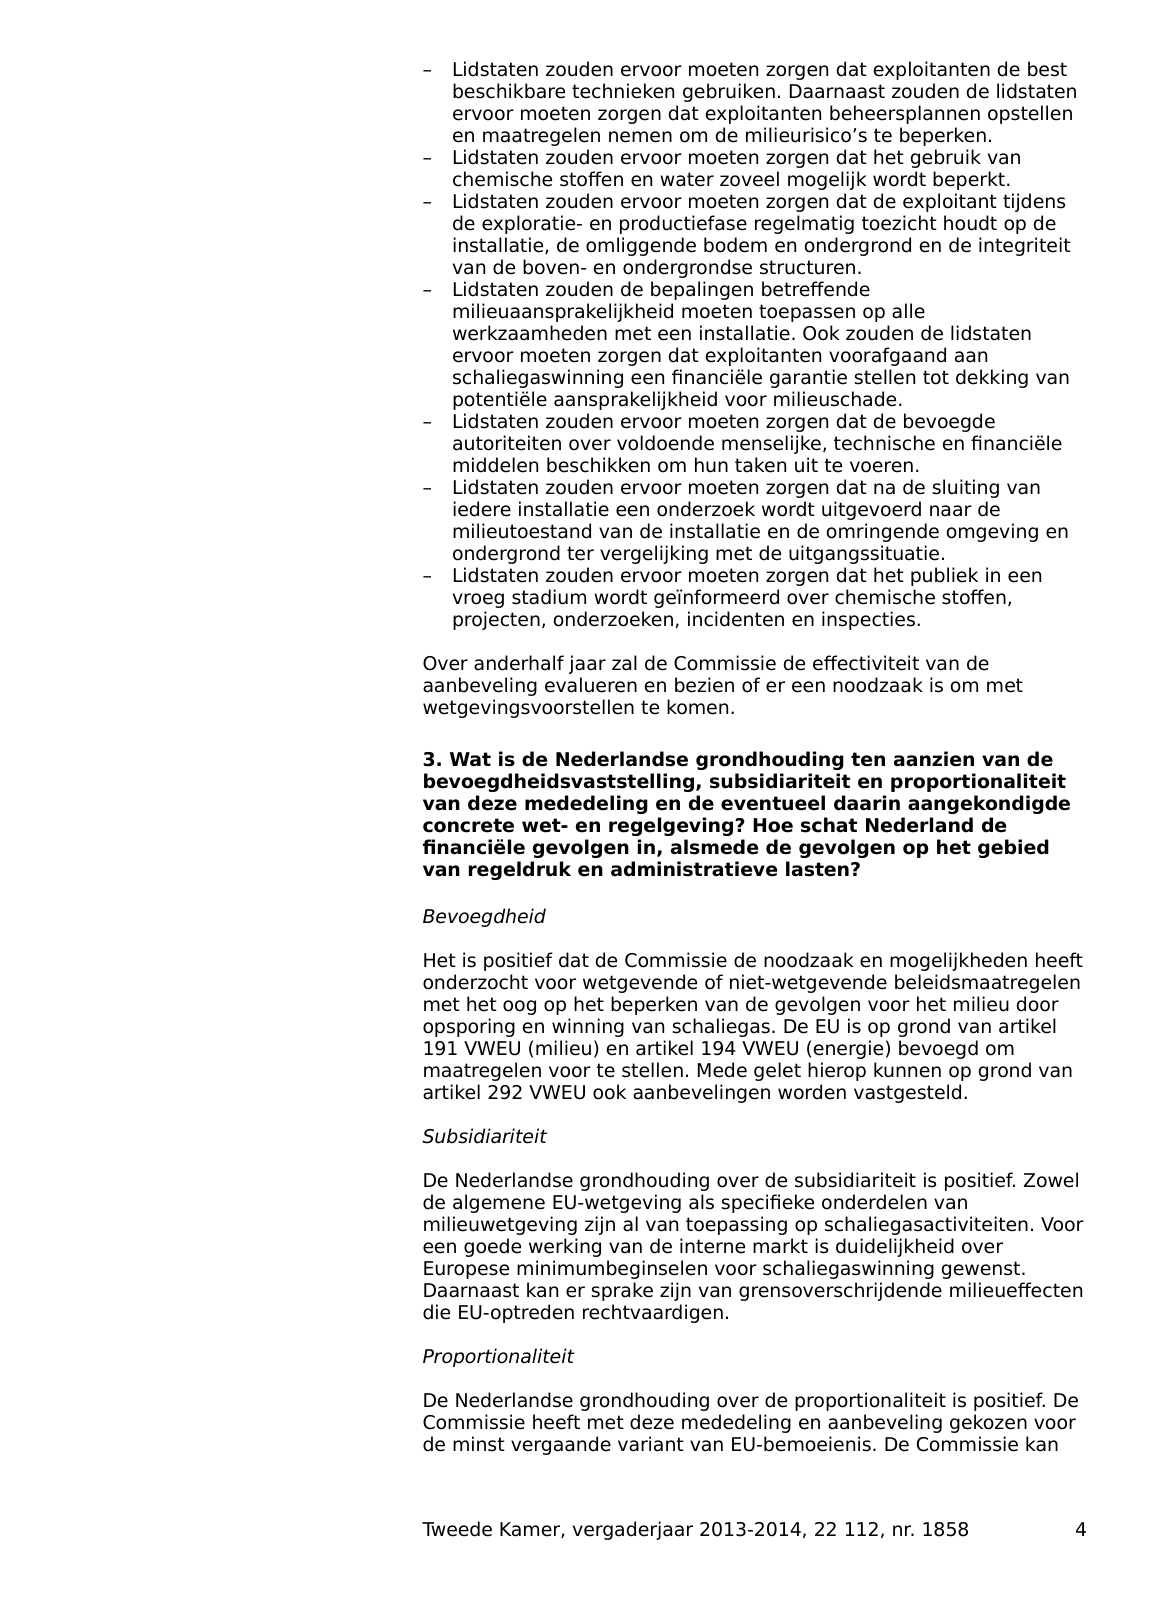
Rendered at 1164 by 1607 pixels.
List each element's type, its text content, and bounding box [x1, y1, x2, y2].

subtitle Proportionaliteit [422, 1346, 1087, 1368]
text – Lidstaten zouden ervoor moeten zorgen dat het publiek in een vroeg stadium wordt geïnformeerd over chemische stoffen, projecten, onderzoeken, incidenten en inspecties. [422, 564, 1087, 631]
text – Lidstaten zouden ervoor moeten zorgen dat exploitanten de best beschikbare technieken gebruiken. Daarnaast zouden de lidstaten ervoor moeten zorgen dat exploitanten beheersplannen opstellen en maatregelen nemen om de milieurisico’s te beperken. [422, 59, 1087, 147]
subtitle 3. Wat is de Nederlandse grondhouding ten aanzien van de bevoegdheidsvaststelling, subsidiariteit en proportionaliteit van deze mededeling en de eventueel daarin aangekondigde concrete wet- en regelgeving? Hoe schat Nederland de financiële gevolgen in, alsmede de gevolgen op het gebied van regeldruk en administratieve lasten? [422, 749, 1087, 881]
text De Nederlandse grondhouding over de subsidiariteit is positief. Zowel de algemene EU-wetgeving als specifieke onderdelen van milieuwetgeving zijn al van toepassing op schaliegasactiviteiten. Voor een goede werking van de interne markt is duidelijkheid over Europese minimumbeginselen voor schaliegaswinning gewenst. Daarnaast kan er sprake zijn van grensoverschrijdende milieueffecten die EU-optreden rechtvaardigen. [422, 1170, 1087, 1324]
text – Lidstaten zouden ervoor moeten zorgen dat het gebruik van chemische stoffen en water zoveel mogelijk wordt beperkt. [422, 147, 1087, 191]
text De Nederlandse grondhouding over de proportionaliteit is positief. De Commissie heeft met deze mededeling en aanbeveling gekozen voor de minst vergaande variant van EU-bemoeienis. De Commissie kan [422, 1390, 1087, 1456]
subtitle Bevoegdheid [422, 906, 1087, 927]
text – Lidstaten zouden ervoor moeten zorgen dat de exploitant tijdens de exploratie- en productiefase regelmatig toezicht houdt op de installatie, de omliggende bodem en ondergrond en de integriteit van de boven- en ondergrondse structuren. [422, 191, 1087, 279]
text – Lidstaten zouden de bepalingen betreffende milieuaansprakelijkheid moeten toepassen op alle werkzaamheden met een installatie. Ook zouden de lidstaten ervoor moeten zorgen dat exploitanten voorafgaand aan schaliegaswinning een financiële garantie stellen tot dekking van potentiële aansprakelijkheid voor milieuschade. [422, 279, 1087, 411]
text Het is positief dat de Commissie de noodzaak en mogelijkheden heeft onderzocht voor wetgevende of niet-wetgevende beleidsmaatregelen met het oog op het beperken van de gevolgen voor het milieu door opsporing en winning van schaliegas. De EU is op grond van artikel 191 VWEU (milieu) en artikel 194 VWEU (energie) bevoegd om maatregelen voor te stellen. Mede gelet hierop kunnen op grond van artikel 292 VWEU ook aanbevelingen worden vastgesteld. [422, 950, 1087, 1103]
subtitle Subsidiariteit [422, 1126, 1087, 1148]
text – Lidstaten zouden ervoor moeten zorgen dat de bevoegde autoriteiten over voldoende menselijke, technische en financiële middelen beschikken om hun taken uit te voeren. [422, 411, 1087, 477]
text – Lidstaten zouden ervoor moeten zorgen dat na de sluiting van iedere installatie een onderzoek wordt uitgevoerd naar de milieutoestand van de installatie en de omringende omgeving en ondergrond ter vergelijking met de uitgangssituatie. [422, 477, 1087, 564]
text Over anderhalf jaar zal de Commissie de effectiviteit van de aanbeveling evalueren en bezien of er een noodzaak is om met wetgevingsvoorstellen te komen. [422, 653, 1087, 719]
